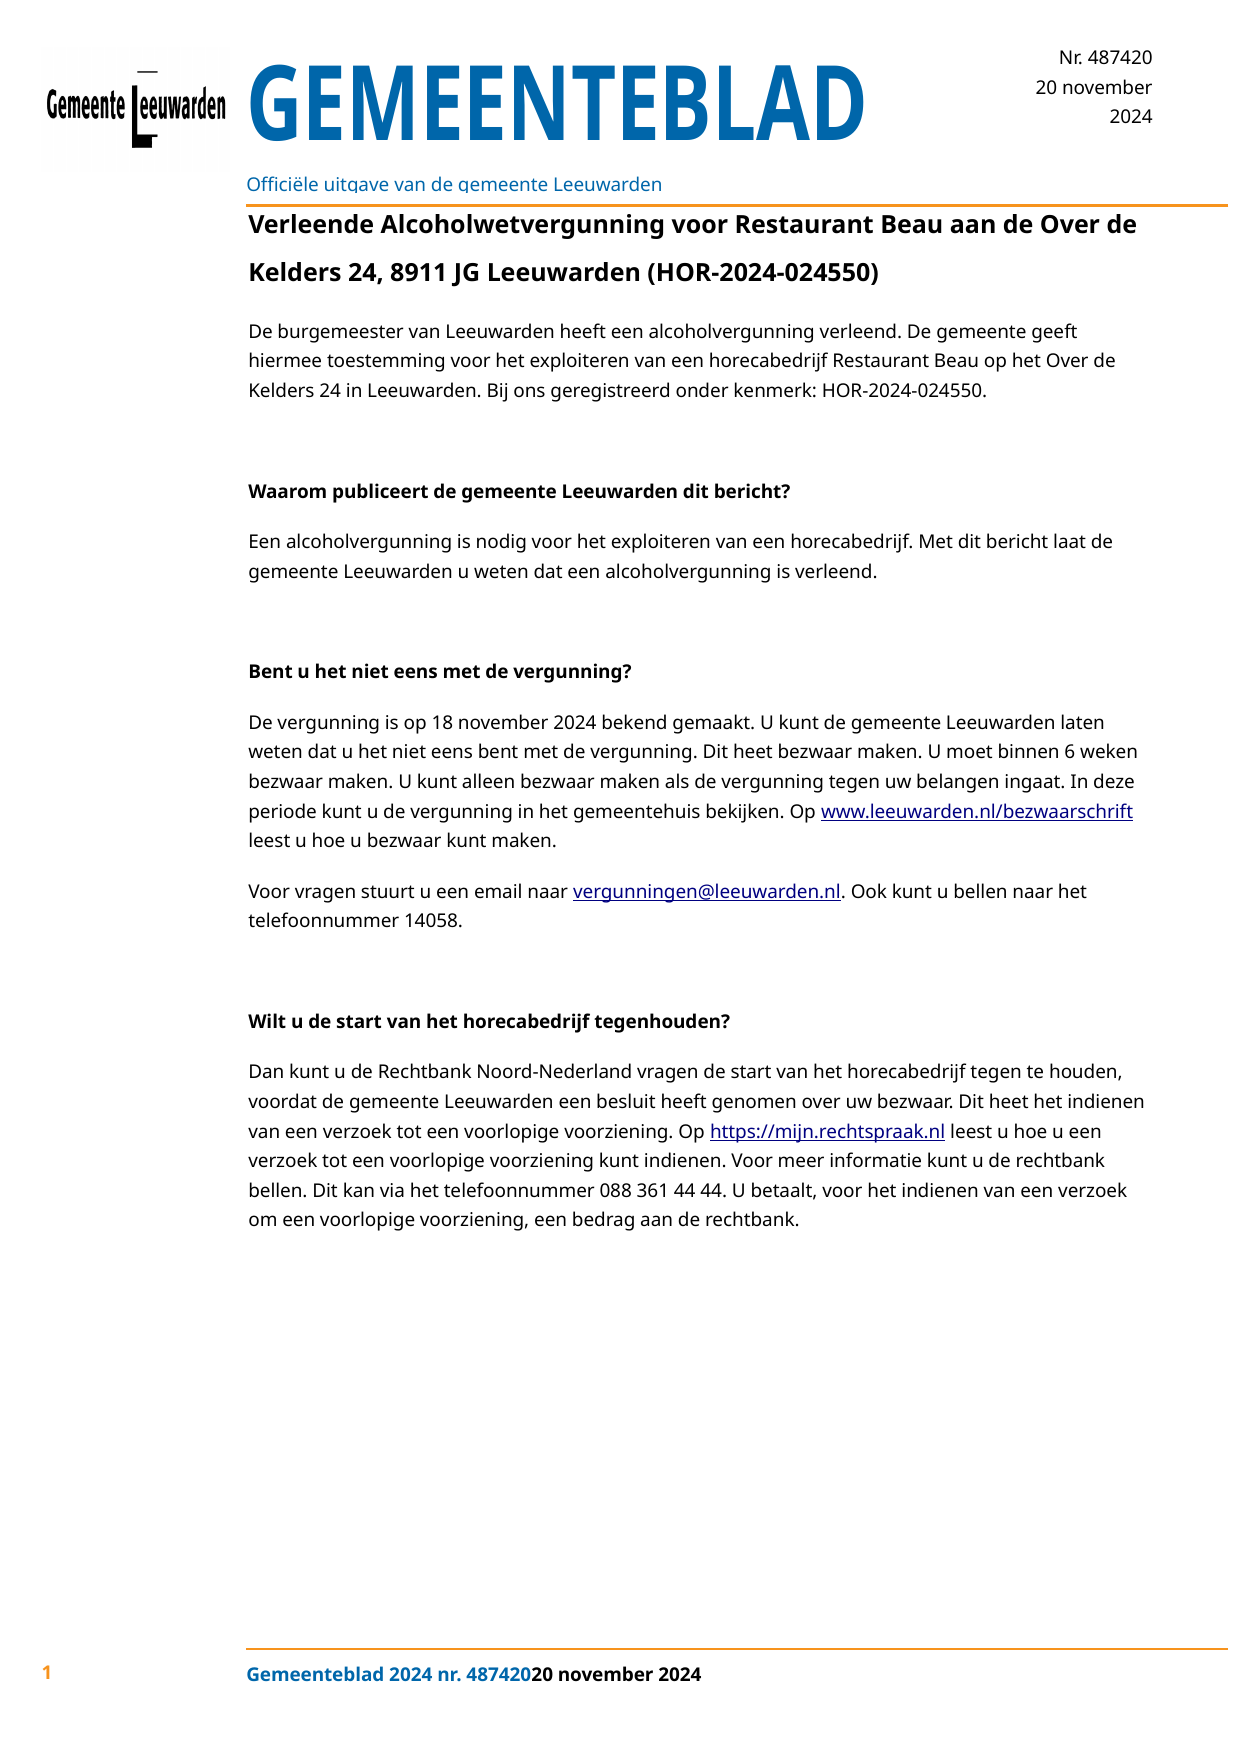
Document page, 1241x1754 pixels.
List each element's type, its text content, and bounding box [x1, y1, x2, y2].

text Dan kunt u de Rechtbank Noord-Nederland vragen de start van het horecabedrijf tegen te houden, voordat de gemeente Leeuwarden een besluit heeft genomen over uw bezwaar. Dit heet het indienen van een verzoek tot een voorlopige voorziening. Op https://mijn.rechtspraak.nl leest u hoe u een verzoek tot een voorlopige voorziening kunt indienen. Voor meer informatie kunt u de rechtbank bellen. Dit kan via het telefoonnummer 088 361 44 44. U betaalt, voor het indienen van een verzoek om een voorlopige voorziening, een bedrag aan de rechtbank. [248, 1059, 1152, 1232]
text Verleende Alcoholwetvergunning voor Restaurant Beau aan de Over de Kelders 24, 8911 JG Leeuwarden (HOR-2024-024550) [248, 207, 1152, 288]
text Bent u het niet eens met de vergunning? [248, 659, 1152, 684]
text Voor vragen stuurt u een email naar vergunningen@leeuwarden.nl. Ook kunt u bellen naar het telefoonnummer 14058. [248, 878, 1152, 933]
picture [41, 47, 231, 172]
text Wilt u de start van het horecabedrijf tegenhouden? [248, 1008, 1152, 1034]
text De burgemeester van Leeuwarden heeft een alcoholvergunning verleend. De gemeente geeft hiermee toestemming voor het exploiteren van een horecabedrijf Restaurant Beau op het Over de Kelders 24 in Leeuwarden. Bij ons geregistreerd onder kenmerk: HOR-2024-024550. [248, 318, 1152, 403]
text Een alcoholvergunning is nodig voor het exploiteren van een horecabedrijf. Met dit bericht laat de gemeente Leeuwarden u weten dat een alcoholvergunning is verleend. [248, 528, 1152, 584]
text Waarom publiceert de gemeente Leeuwarden dit bericht? [248, 478, 1152, 504]
text De vergunning is op 18 november 2024 bekend gemaakt. U kunt de gemeente Leeuwarden laten weten dat u het niet eens bent met de vergunning. Dit heet bezwaar maken. U moet binnen 6 weken bezwaar maken. U kunt alleen bezwaar maken als de vergunning tegen uw belangen ingaat. In deze periode kunt u de vergunning in het gemeentehuis bekijken. Op www.leeuwarden.nl/bezwaarschrift leest u hoe u bezwaar kunt maken. [248, 709, 1152, 853]
